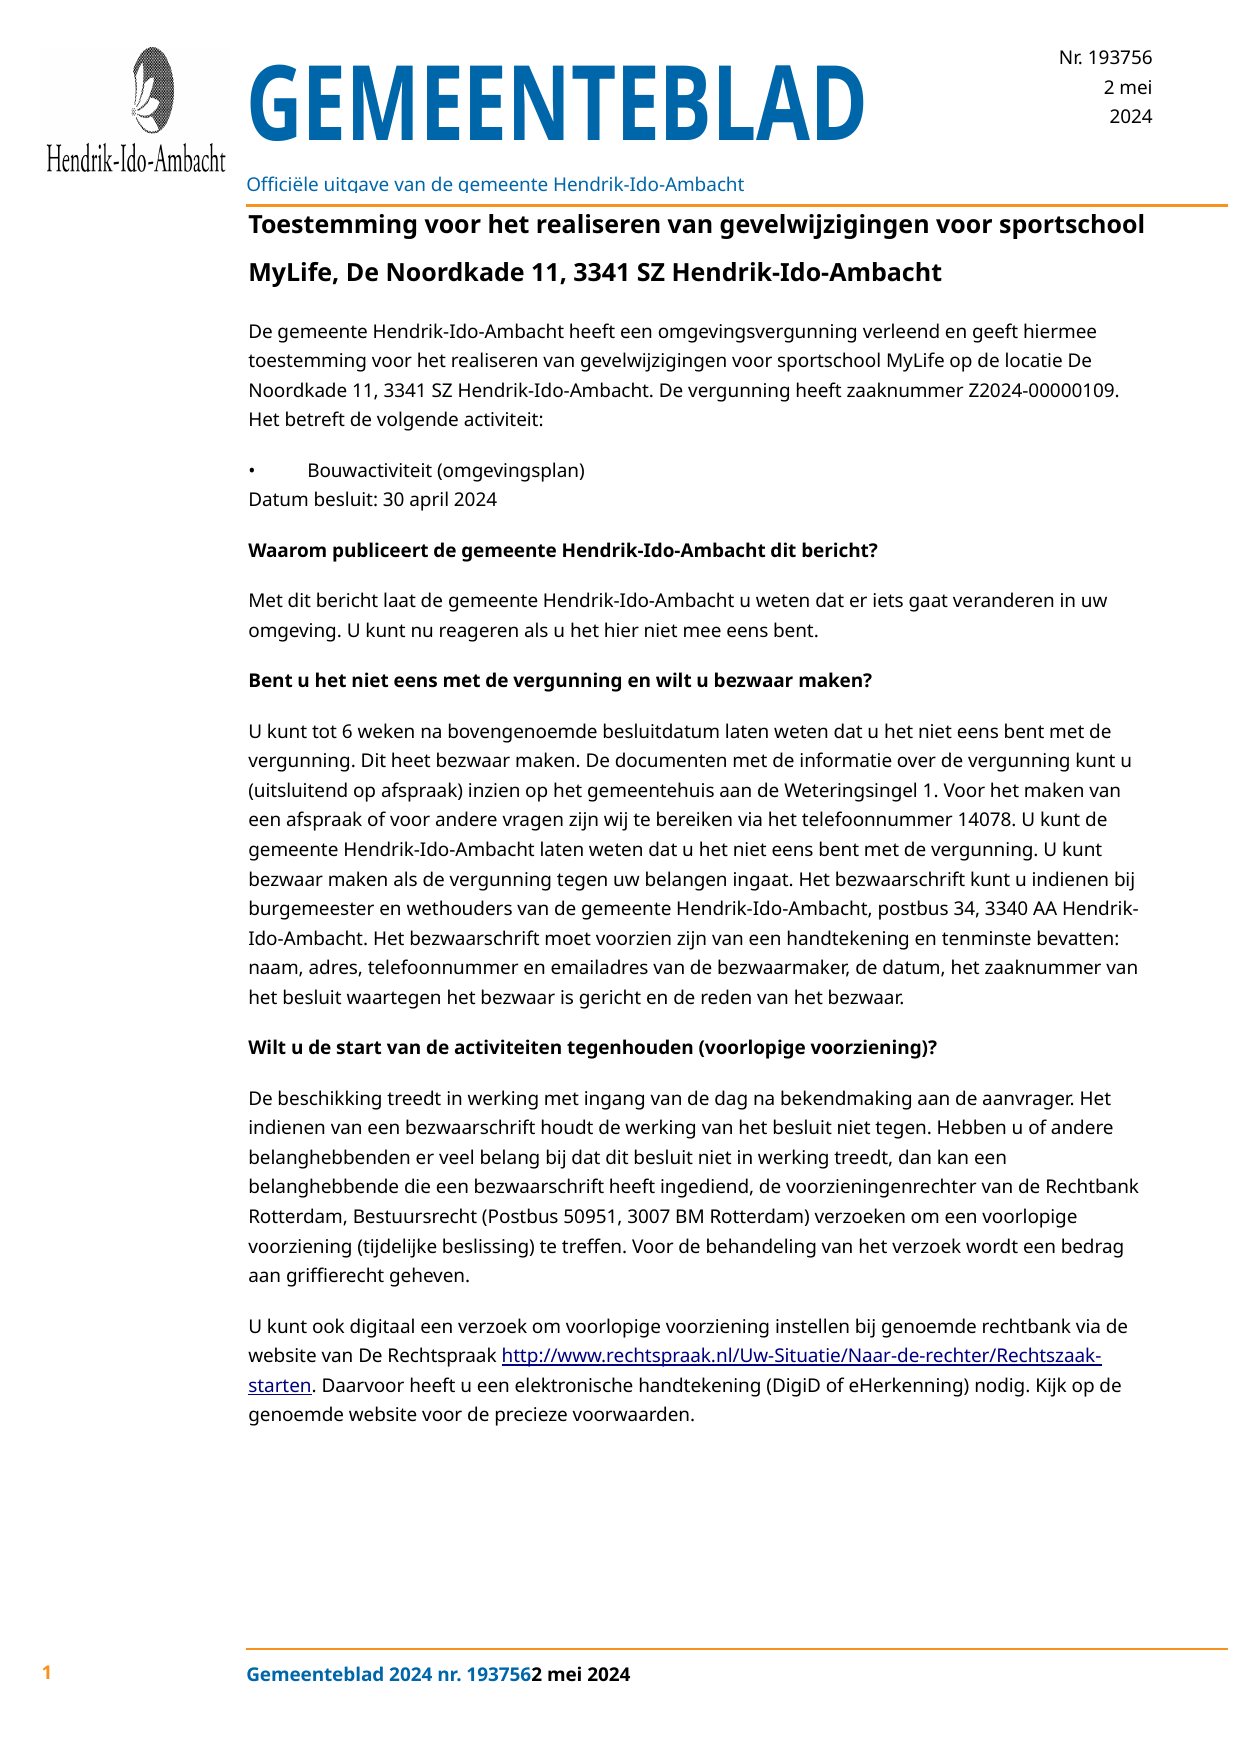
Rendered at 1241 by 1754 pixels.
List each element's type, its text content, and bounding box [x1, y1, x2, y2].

text De beschikking treedt in werking met ingang van de dag na bekendmaking aan de aanvrager. Het indienen van een bezwaarschrift houdt de werking van het besluit niet tegen. Hebben u of andere belanghebbenden er veel belang bij dat dit besluit niet in werking treedt, dan kan een belanghebbende die een bezwaarschrift heeft ingediend, de voorzieningenrechter van de Rechtbank Rotterdam, Bestuursrecht (Postbus 50951, 3007 BM Rotterdam) verzoeken om een voorlopige voorziening (tijdelijke beslissing) te treffen. Voor de behandeling van het verzoek wordt een bedrag aan griffierecht geheven. [248, 1085, 1152, 1288]
text Waarom publiceert de gemeente Hendrik-Ido-Ambacht dit bericht? [248, 537, 1152, 563]
text Toestemming voor het realiseren van gevelwijzigingen voor sportschool MyLife, De Noordkade 11, 3341 SZ Hendrik-Ido-Ambacht [248, 207, 1152, 288]
text Met dit bericht laat de gemeente Hendrik-Ido-Ambacht u weten dat er iets gaat veranderen in uw omgeving. U kunt nu reageren als u het hier niet mee eens bent. [248, 587, 1152, 643]
list Bouwactiviteit (omgevingsplan) [248, 457, 1152, 483]
text U kunt tot 6 weken na bovengenoemde besluitdatum laten weten dat u het niet eens bent met de vergunning. Dit heet bezwaar maken. De documenten met de informatie over de vergunning kunt u (uitsluitend op afspraak) inzien op het gemeentehuis aan de Weteringsingel 1. Voor het maken van een afspraak of voor andere vragen zijn wij te bereiken via het telefoonnummer 14078. U kunt de gemeente Hendrik-Ido-Ambacht laten weten dat u het niet eens bent met de vergunning. U kunt bezwaar maken als de vergunning tegen uw belangen ingaat. Het bezwaarschrift kunt u indienen bij burgemeester en wethouders van de gemeente Hendrik-Ido-Ambacht, postbus 34, 3340 AA Hendrik-Ido-Ambacht. Het bezwaarschrift moet voorzien zijn van een handtekening en tenminste bevatten: naam, adres, telefoonnummer en emailadres van de bezwaarmaker, de datum, het zaaknummer van het besluit waartegen het bezwaar is gericht en de reden van het bezwaar. [248, 718, 1152, 1010]
text Datum besluit: 30 april 2024 [248, 487, 1152, 512]
text Wilt u de start van de activiteiten tegenhouden (voorlopige voorziening)? [248, 1034, 1152, 1060]
picture [41, 47, 231, 172]
text U kunt ook digitaal een verzoek om voorlopige voorziening instellen bij genoemde rechtbank via de website van De Rechtspraak http://www.rechtspraak.nl/Uw-Situatie/Naar-de-rechter/Rechtszaak-starten. Daarvoor heeft u een elektronische handtekening (DigiD of eHerkenning) nodig. Kijk op de genoemde website voor de precieze voorwaarden. [248, 1313, 1152, 1427]
text De gemeente Hendrik-Ido-Ambacht heeft een omgevingsvergunning verleend en geeft hiermee toestemming voor het realiseren van gevelwijzigingen voor sportschool MyLife op de locatie De Noordkade 11, 3341 SZ Hendrik-Ido-Ambacht. De vergunning heeft zaaknummer Z2024-00000109. Het betreft de volgende activiteit: [248, 318, 1152, 432]
text Bent u het niet eens met de vergunning en wilt u bezwaar maken? [248, 667, 1152, 693]
